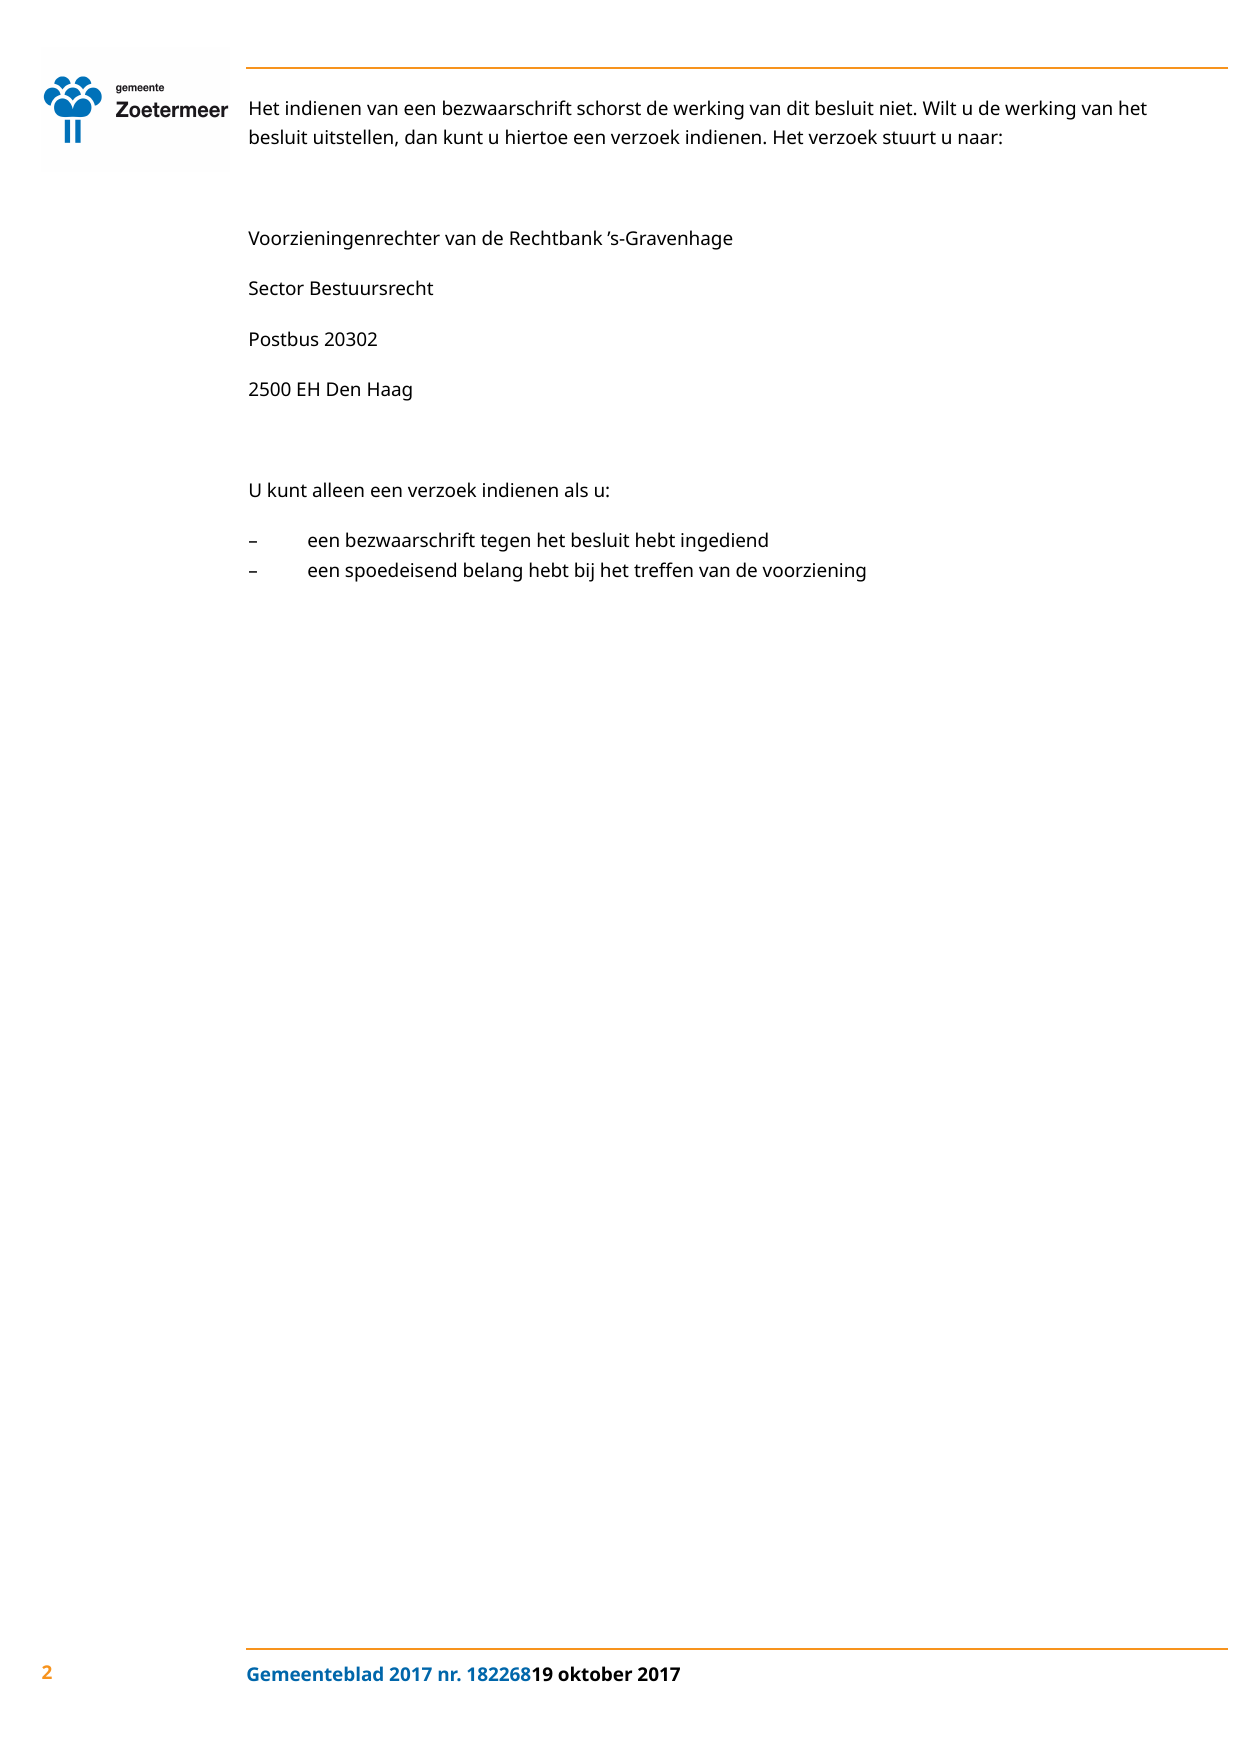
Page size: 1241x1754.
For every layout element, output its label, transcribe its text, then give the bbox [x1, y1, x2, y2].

list een spoedeisend belang hebt bij het treffen van de voorziening [248, 557, 1152, 583]
text U kunt alleen een verzoek indienen als u: [248, 477, 1152, 503]
text 2500 EH Den Haag [248, 376, 1152, 402]
text Voorzieningenrechter van de Rechtbank ’s-Gravenhage [248, 225, 1152, 251]
text Sector Bestuursrecht [248, 276, 1152, 301]
list een bezwaarschrift tegen het besluit hebt ingediend [248, 528, 1152, 553]
text Postbus 20302 [248, 326, 1152, 352]
text Het indienen van een bezwaarschrift schorst de werking van dit besluit niet. Wilt u de werking van het besluit uitstellen, dan kunt u hiertoe een verzoek indienen. Het verzoek stuurt u naar: [248, 95, 1152, 150]
picture [41, 47, 231, 172]
